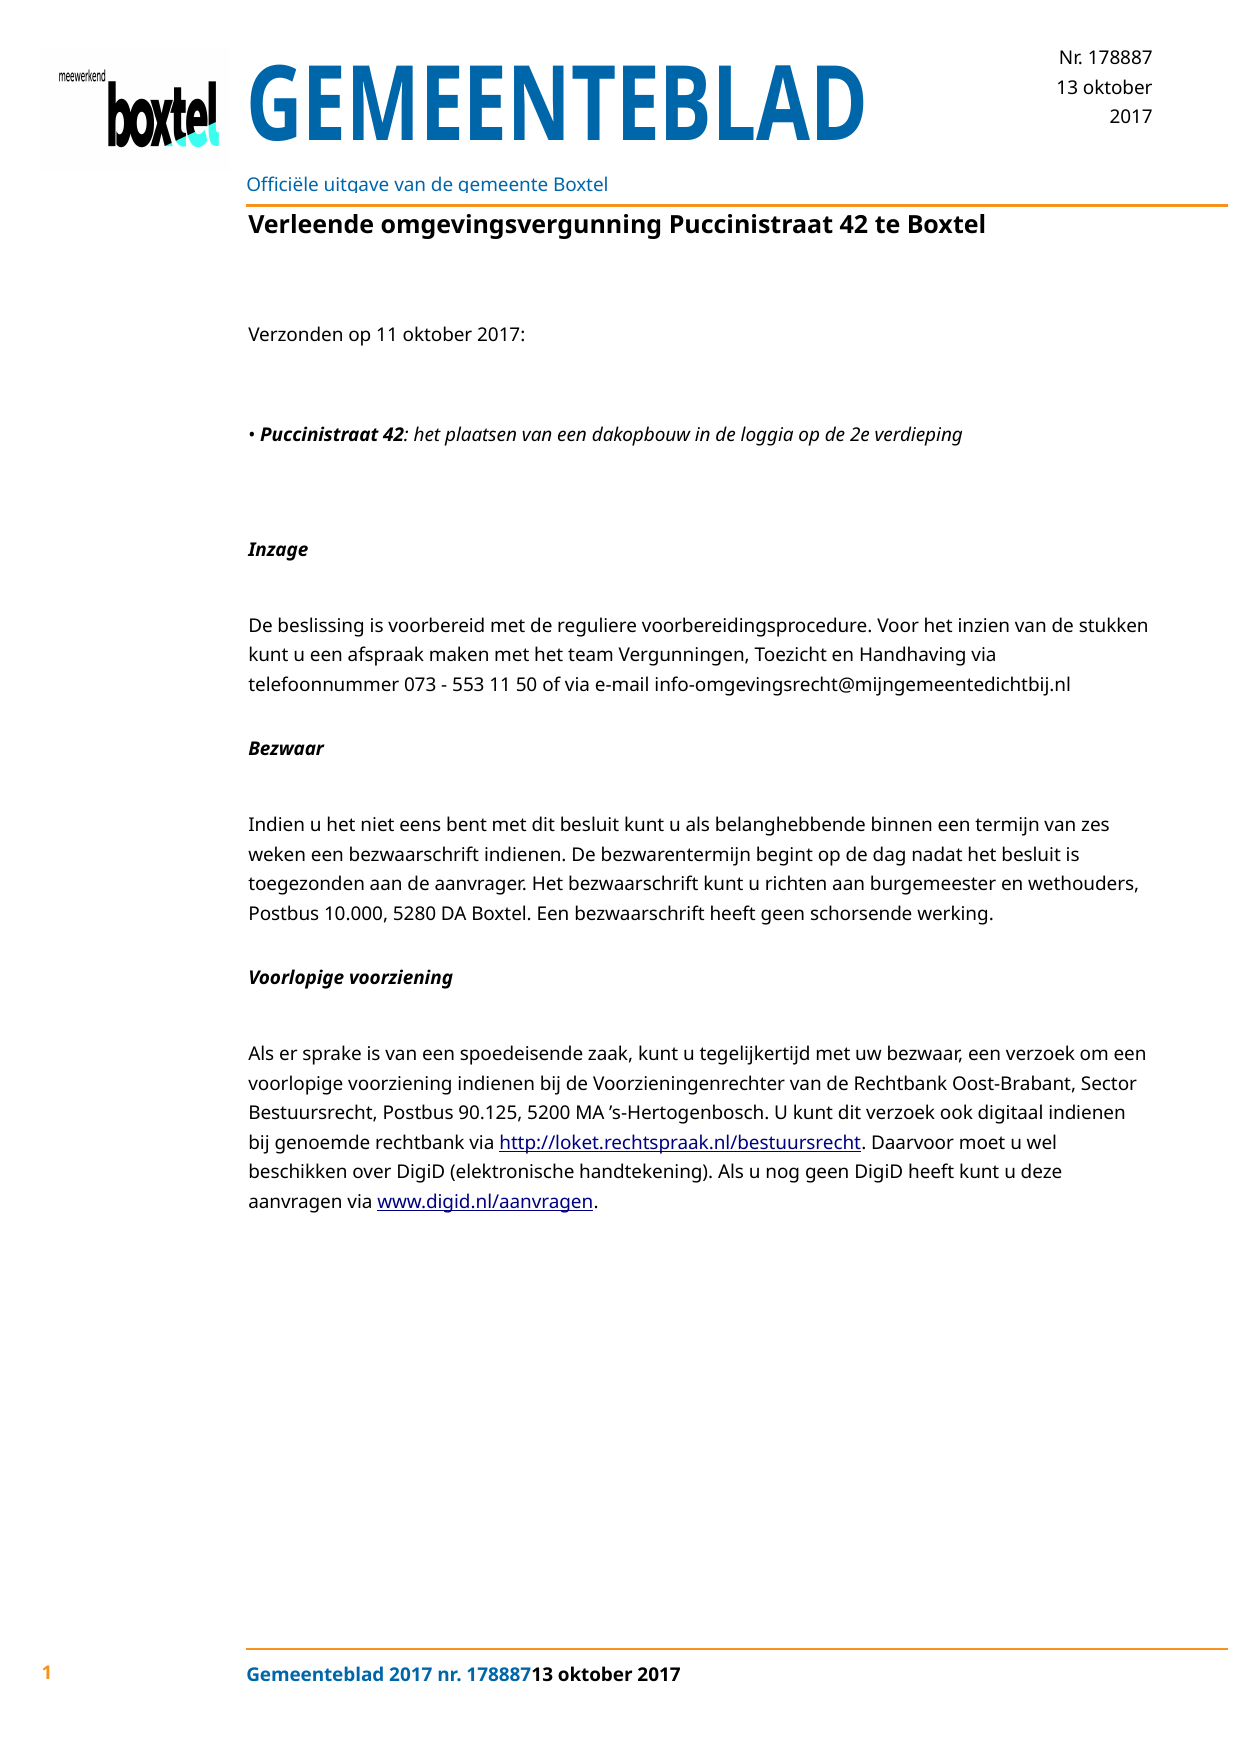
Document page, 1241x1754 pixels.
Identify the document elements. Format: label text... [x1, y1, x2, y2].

text Als er sprake is van een spoedeisende zaak, kunt u tegelijkertijd met uw bezwaar, een verzoek om een voorlopige voorziening indienen bij de Voorzieningenrechter van de Rechtbank Oost-Brabant, Sector Bestuursrecht, Postbus 90.125, 5200 MA ’s-Hertogenbosch. U kunt dit verzoek ook digitaal indienen bij genoemde rechtbank via http://loket.rechtspraak.nl/bestuursrecht. Daarvoor moet u wel beschikken over DigiD (elektronische handtekening). Als u nog geen DigiD heeft kunt u deze aanvragen via www.digid.nl/aanvragen. [248, 1040, 1152, 1214]
text Inzage [248, 536, 1152, 562]
picture [41, 47, 231, 172]
text Bezwaar [248, 735, 1152, 761]
text Verleende omgevingsvergunning Puccinistraat 42 te Boxtel [248, 207, 1152, 241]
text • Puccinistraat 42: het plaatsen van een dakopbouw in de loggia op de 2e verdieping [248, 422, 1152, 447]
text Voorlopige voorziening [248, 964, 1152, 990]
text Verzonden op 11 oktober 2017: [248, 321, 1152, 346]
text Indien u het niet eens bent met dit besluit kunt u als belanghebbende binnen een termijn van zes weken een bezwaarschrift indienen. De bezwarentermijn begint op de dag nadat het besluit is toegezonden aan de aanvrager. Het bezwaarschrift kunt u richten aan burgemeester en wethouders, Postbus 10.000, 5280 DA Boxtel. Een bezwaarschrift heeft geen schorsende werking. [248, 811, 1152, 926]
text De beslissing is voorbereid met de reguliere voorbereidingsprocedure. Voor het inzien van de stukken kunt u een afspraak maken met het team Vergunningen, Toezicht en Handhaving via telefoonnummer 073 - 553 11 50 of via e-mail info-omgevingsrecht@mijngemeentedichtbij.nl [248, 612, 1152, 697]
